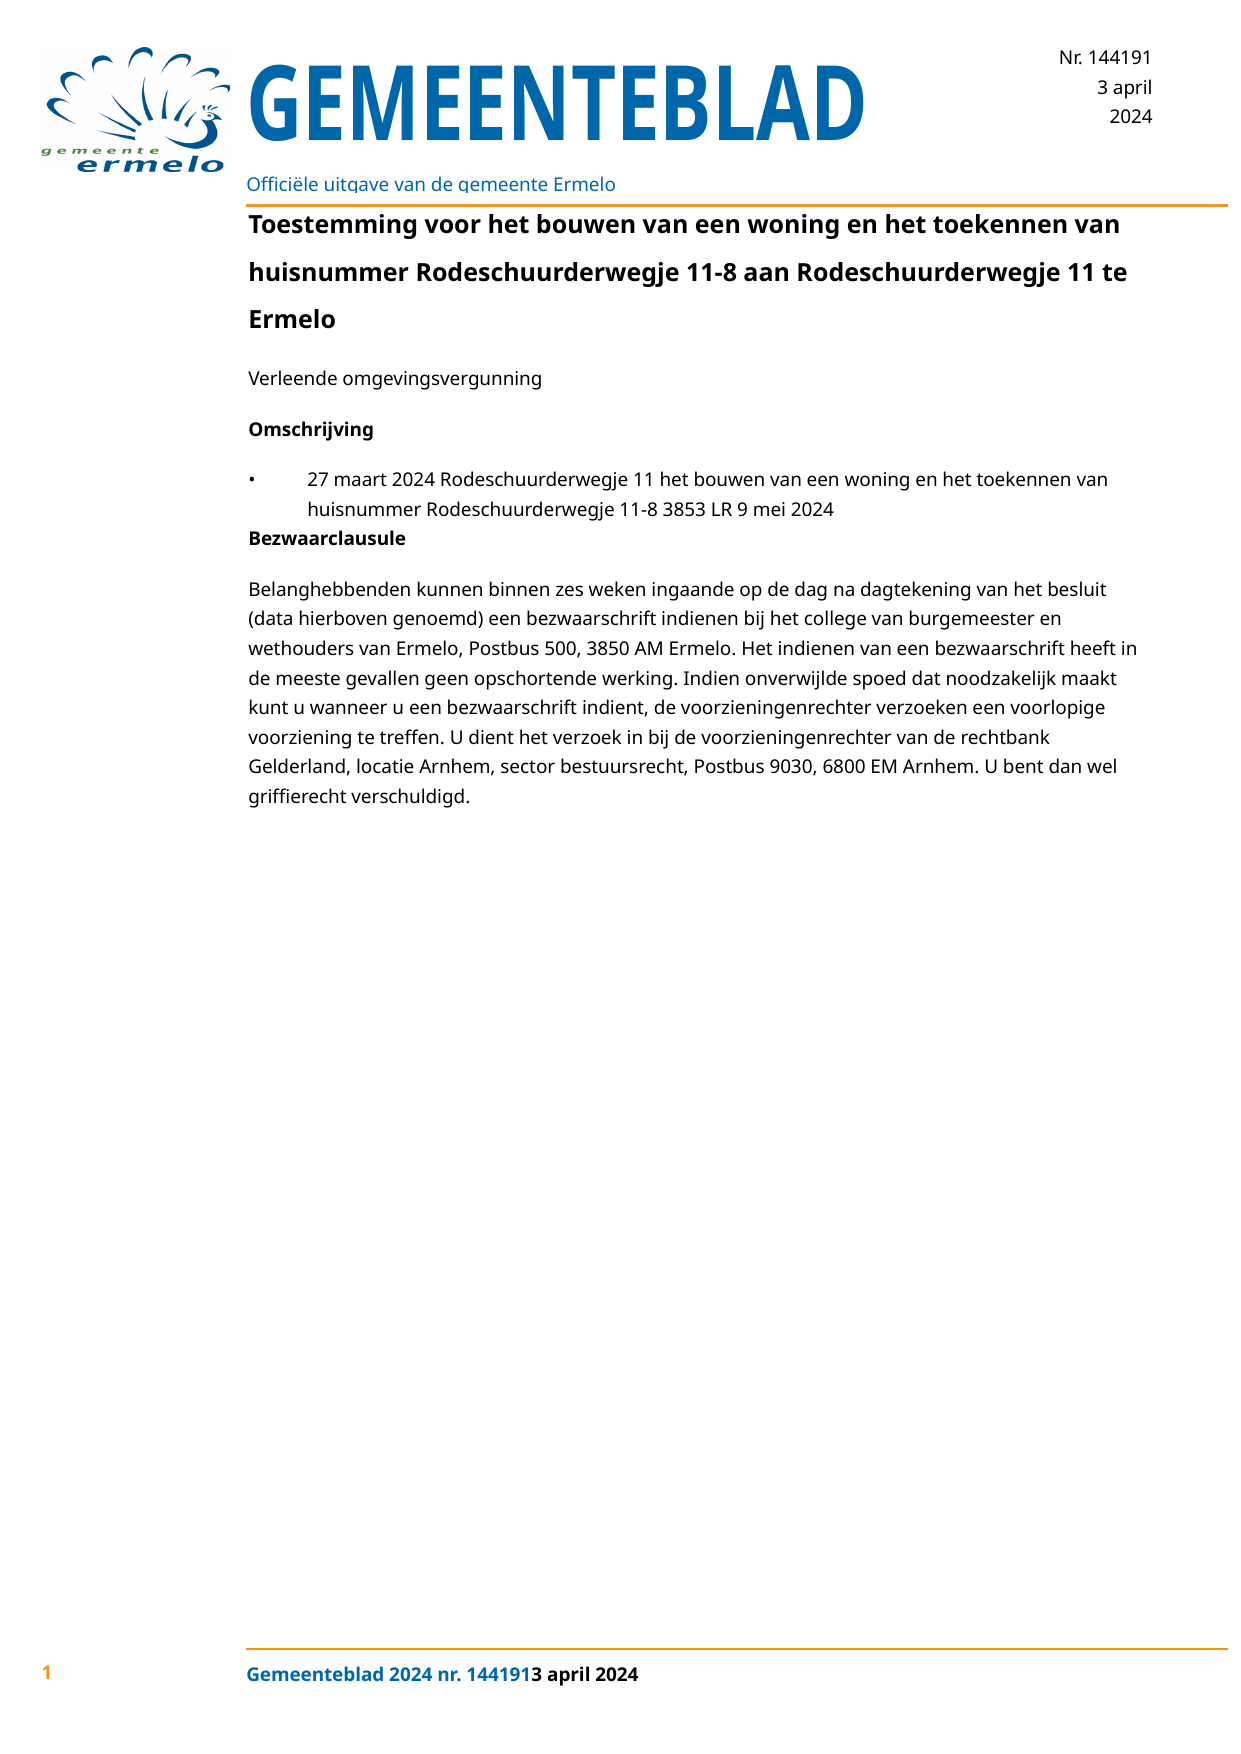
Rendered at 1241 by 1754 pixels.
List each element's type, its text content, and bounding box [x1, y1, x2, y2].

picture [41, 47, 231, 172]
text Toestemming voor het bouwen van een woning en het toekennen van huisnummer Rodeschuurderwegje 11-8 aan Rodeschuurderwegje 11 te Ermelo [248, 207, 1152, 336]
text Bezwaarclausule [248, 526, 1152, 551]
text Belanghebbenden kunnen binnen zes weken ingaande op de dag na dagtekening van het besluit (data hierboven genoemd) een bezwaarschrift indienen bij het college van burgemeester en wethouders van Ermelo, Postbus 500, 3850 AM Ermelo. Het indienen van een bezwaarschrift heeft in de meeste gevallen geen opschortende werking. Indien onverwijlde spoed dat noodzakelijk maakt kunt u wanneer u een bezwaarschrift indient, de voorzieningenrechter verzoeken een voorlopige voorziening te treffen. U dient het verzoek in bij de voorzieningenrechter van de rechtbank Gelderland, locatie Arnhem, sector bestuursrecht, Postbus 9030, 6800 EM Arnhem. U bent dan wel griffierecht verschuldigd. [248, 576, 1152, 809]
text Omschrijving [248, 416, 1152, 442]
text Verleende omgevingsvergunning [248, 366, 1152, 391]
list 27 maart 2024 Rodeschuurderwegje 11 het bouwen van een woning en het toekennen van huisnummer Rodeschuurderwegje 11-8 3853 LR 9 mei 2024 [248, 466, 1152, 522]
